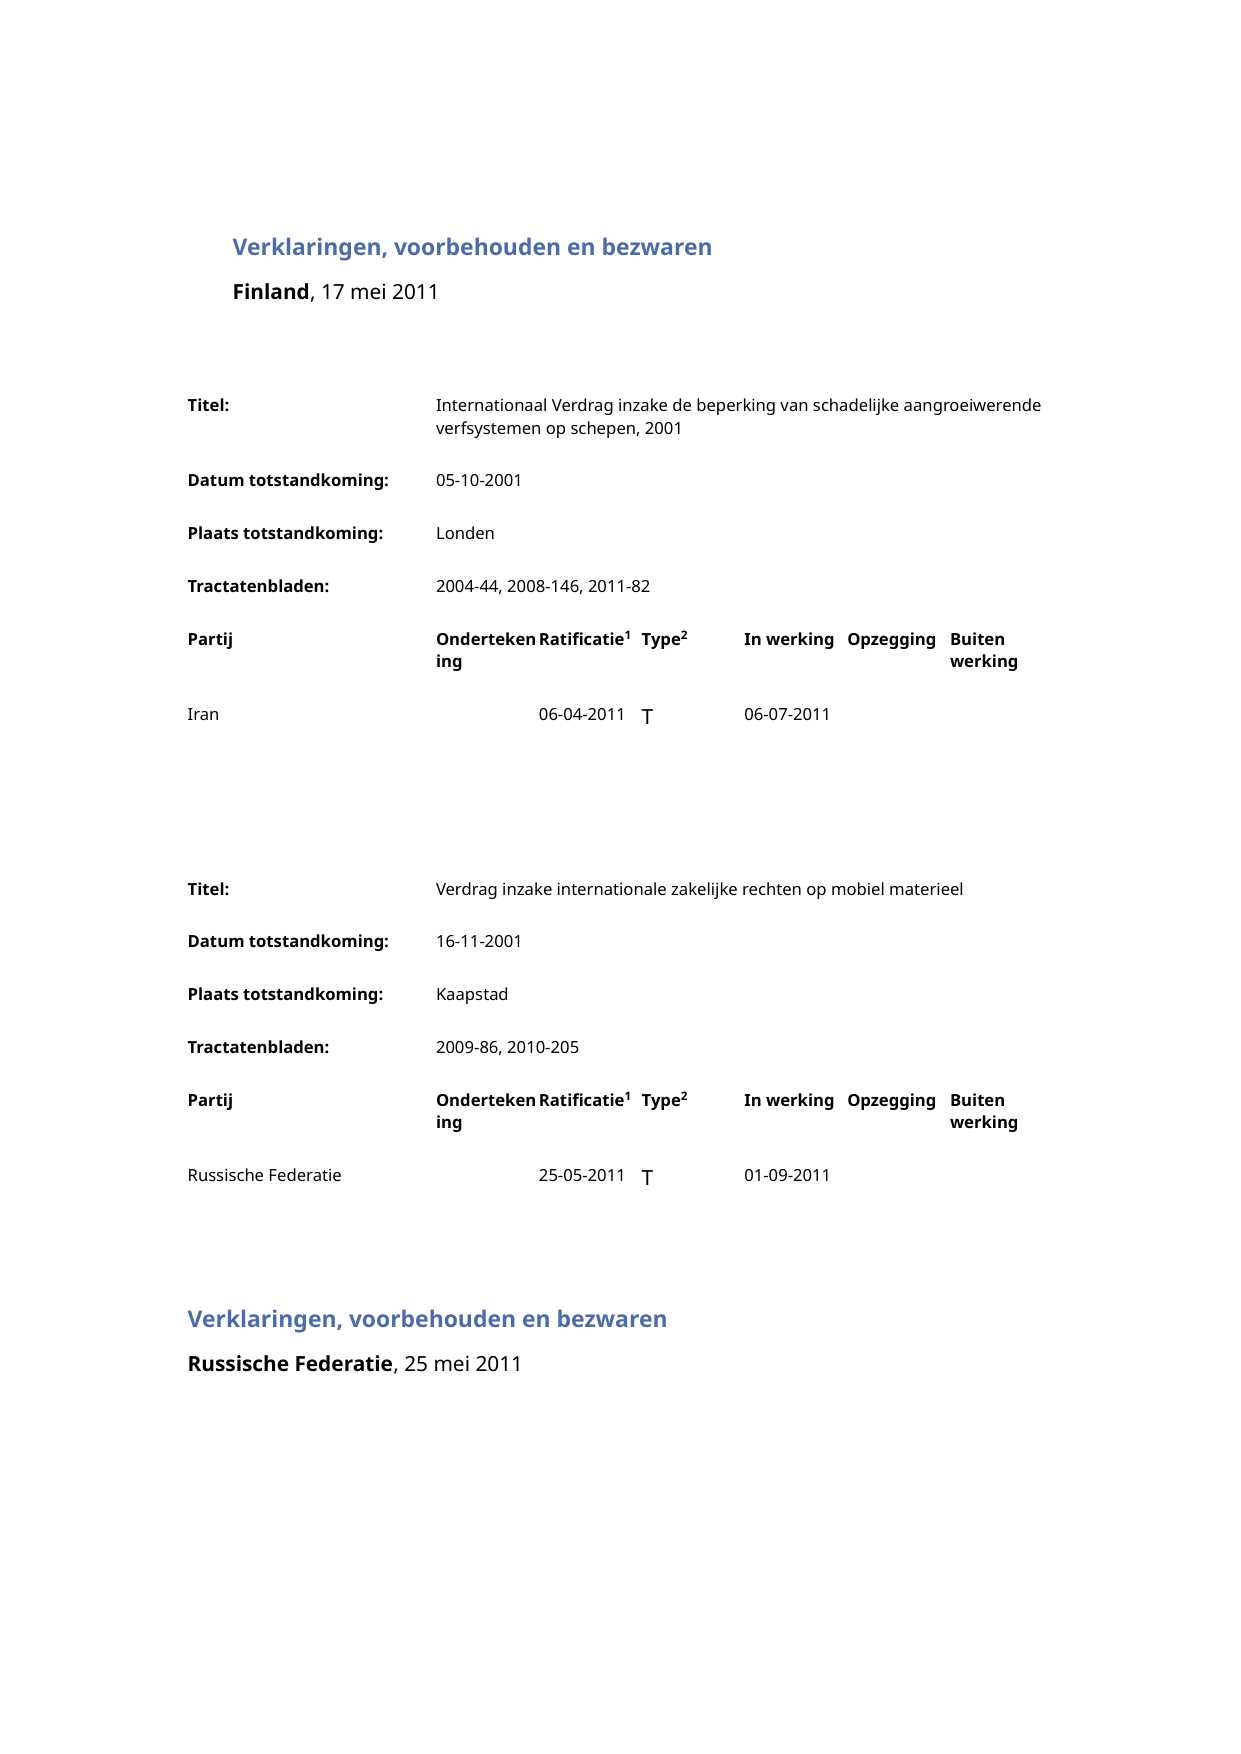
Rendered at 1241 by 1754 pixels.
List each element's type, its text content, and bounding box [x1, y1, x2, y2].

table_cell Plaats totstandkoming: [188, 983, 436, 1035]
table_cell [847, 1164, 950, 1222]
table_cell In werking [744, 1088, 847, 1163]
subtitle Verklaringen, voorbehouden en bezwaren [187, 1303, 1053, 1334]
table_cell Opzegging [847, 627, 950, 702]
table_cell [436, 703, 539, 761]
subtitle Verklaringen, voorbehouden en bezwaren [232, 231, 1053, 262]
table_cell 16-11-2001 [436, 930, 1053, 983]
table_cell Opzegging [847, 1088, 950, 1163]
table_cell Type2 [641, 1088, 744, 1163]
table_cell 2009-86, 2010-205 [436, 1035, 1053, 1088]
table_cell Partij [188, 1088, 436, 1163]
table_cell 25-05-2011 [539, 1164, 641, 1222]
table_cell Tractatenbladen: [188, 574, 436, 627]
table_cell 2004-44, 2008-146, 2011-82 [436, 574, 1053, 627]
table_cell Russische Federatie [188, 1164, 436, 1222]
table_cell 05-10-2001 [436, 469, 1053, 522]
table_cell Ondertekening [436, 627, 539, 702]
table_cell [950, 703, 1053, 761]
table_cell Londen [436, 522, 1053, 574]
table_header Titel: [188, 394, 436, 469]
table_cell Ondertekening [436, 1088, 539, 1163]
table_cell Plaats totstandkoming: [188, 522, 436, 574]
table_header Internationaal Verdrag inzake de beperking van schadelijke aangroeiwerende verfsystemen op schepen, 2001 [436, 394, 1053, 469]
table_cell Tractatenbladen: [188, 1035, 436, 1088]
table_cell Datum totstandkoming: [188, 469, 436, 522]
table_cell Type2 [641, 627, 744, 702]
table_cell Buiten werking [950, 1088, 1053, 1163]
table_cell [950, 1164, 1053, 1222]
table_cell T [641, 703, 744, 761]
text Finland, 17 mei 2011 [232, 277, 1053, 306]
table_cell In werking [744, 627, 847, 702]
table_cell Ratificatie1 [539, 1088, 641, 1163]
text Russische Federatie, 25 mei 2011 [187, 1349, 1053, 1378]
table_cell 06-07-2011 [744, 703, 847, 761]
table_cell Buiten werking [950, 627, 1053, 702]
table_header Verdrag inzake internationale zakelijke rechten op mobiel materieel [436, 877, 1053, 930]
table_cell 06-04-2011 [539, 703, 641, 761]
table_cell [847, 703, 950, 761]
table_cell 01-09-2011 [744, 1164, 847, 1222]
table_cell T [641, 1164, 744, 1222]
table_header Titel: [188, 877, 436, 930]
table_cell [436, 1164, 539, 1222]
table_cell Kaapstad [436, 983, 1053, 1035]
table_cell Ratificatie1 [539, 627, 641, 702]
table_cell Iran [188, 703, 436, 761]
table_cell Partij [188, 627, 436, 702]
table_cell Datum totstandkoming: [188, 930, 436, 983]
